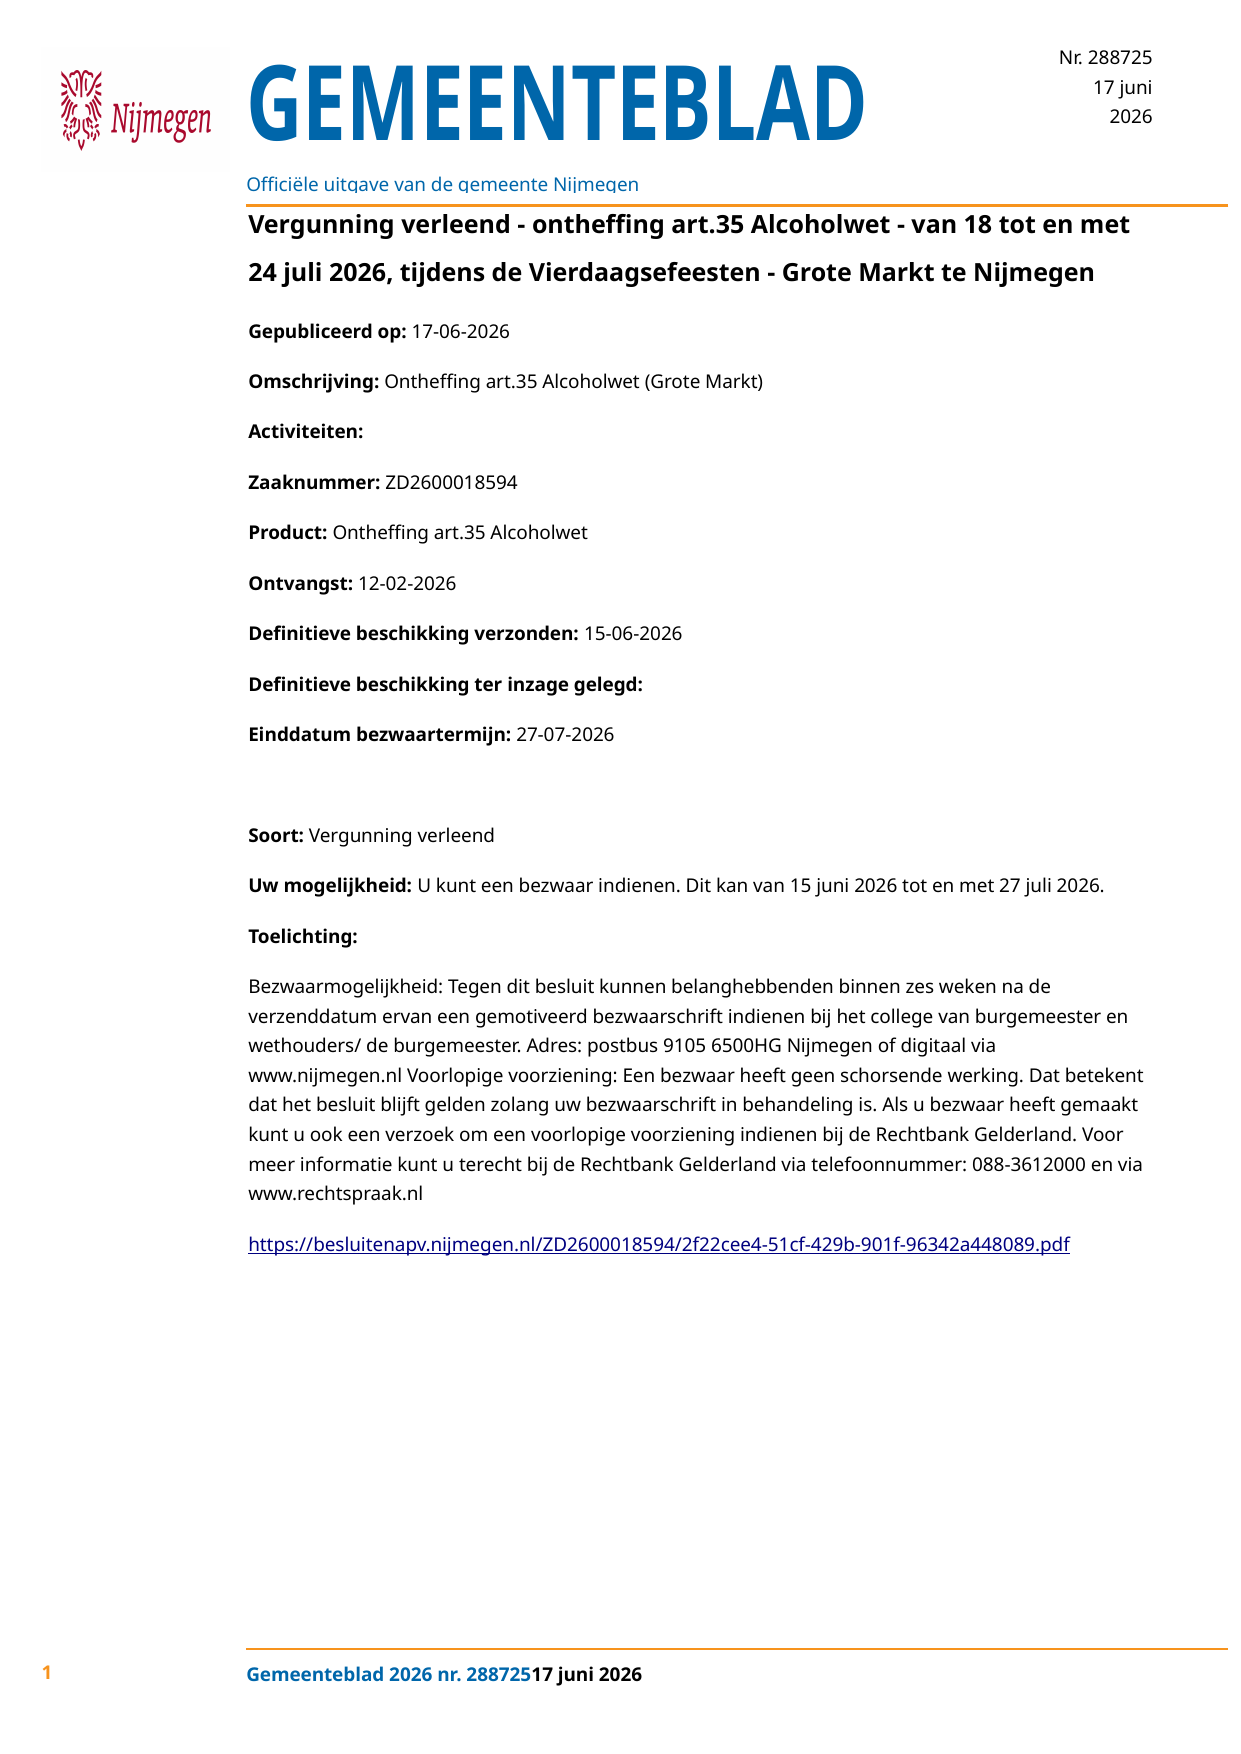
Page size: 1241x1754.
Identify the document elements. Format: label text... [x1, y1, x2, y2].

picture [41, 47, 231, 172]
text Zaaknummer: ZD2600018594 [248, 469, 1152, 495]
text Ontvangst: 12-02-2026 [248, 570, 1152, 596]
text Activiteiten: [248, 419, 1152, 444]
text Toelichting: [248, 923, 1152, 949]
text Bezwaarmogelijkheid: Tegen dit besluit kunnen belanghebbenden binnen zes weken na de verzenddatum ervan een gemotiveerd bezwaarschrift indienen bij het college van burgemeester en wethouders/ de burgemeester. Adres: postbus 9105 6500HG Nijmegen of digitaal via www.nijmegen.nl Voorlopige voorziening: Een bezwaar heeft geen schorsende werking. Dat betekent dat het besluit blijft gelden zolang uw bezwaarschrift in behandeling is. Als u bezwaar heeft gemaakt kunt u ook een verzoek om een voorlopige voorziening indienen bij de Rechtbank Gelderland. Voor meer informatie kunt u terecht bij de Rechtbank Gelderland via telefoonnummer: 088-3612000 en via www.rechtspraak.nl [248, 973, 1152, 1206]
text Vergunning verleend - ontheffing art.35 Alcoholwet - van 18 tot en met 24 juli 2026, tijdens de Vierdaagsefeesten - Grote Markt te Nijmegen [248, 207, 1152, 288]
text Definitieve beschikking verzonden: 15-06-2026 [248, 620, 1152, 646]
text Uw mogelijkheid: U kunt een bezwaar indienen. Dit kan van 15 juni 2026 tot en met 27 juli 2026. [248, 872, 1152, 898]
text Omschrijving: Ontheffing art.35 Alcoholwet (Grote Markt) [248, 368, 1152, 394]
text Gepubliceerd op: 17-06-2026 [248, 318, 1152, 344]
text https://besluitenapv.nijmegen.nl/ZD2600018594/2f22cee4-51cf-429b-901f-96342a448089.pdf [248, 1231, 1152, 1257]
text Soort: Vergunning verleend [248, 822, 1152, 848]
text Einddatum bezwaartermijn: 27-07-2026 [248, 721, 1152, 747]
text Product: Ontheffing art.35 Alcoholwet [248, 519, 1152, 545]
text Definitieve beschikking ter inzage gelegd: [248, 671, 1152, 697]
